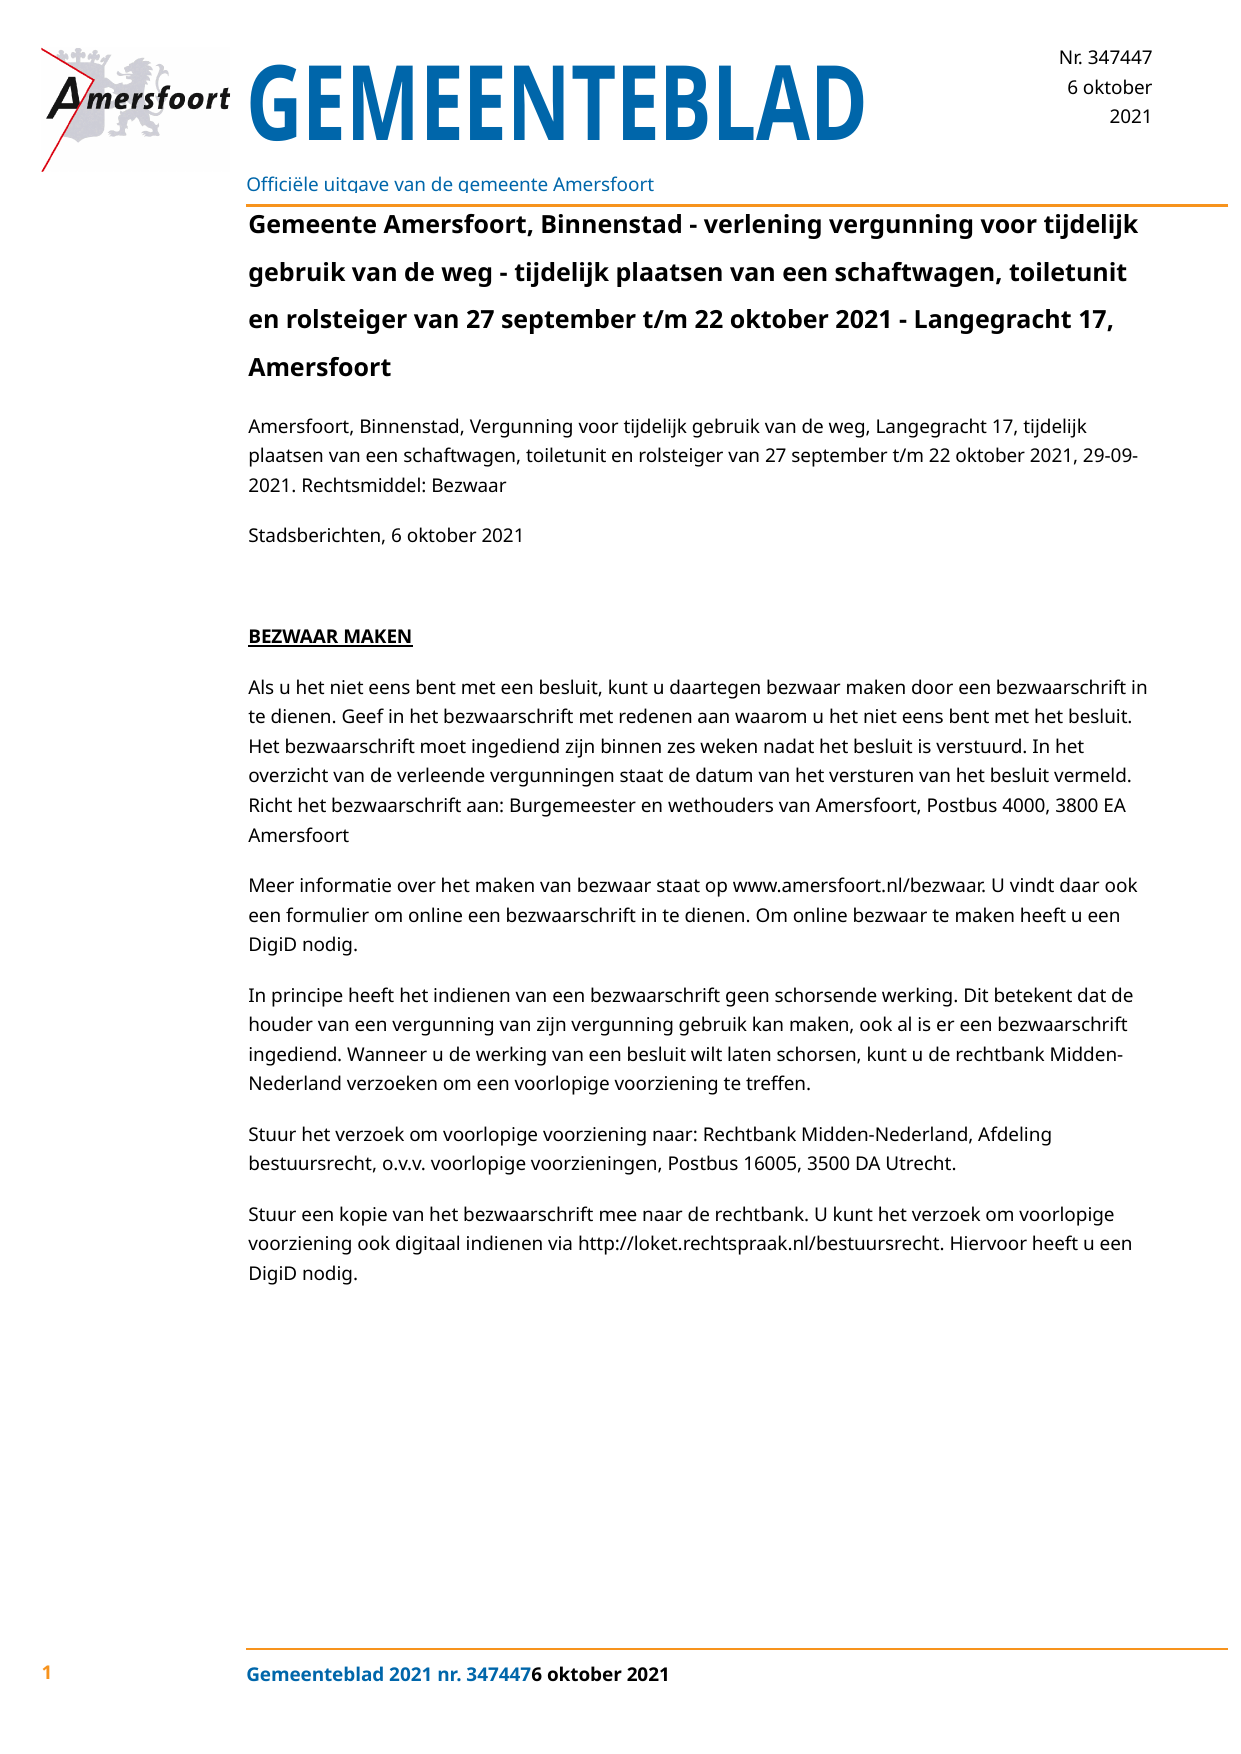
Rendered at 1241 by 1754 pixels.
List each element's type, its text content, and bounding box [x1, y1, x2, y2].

text Als u het niet eens bent met een besluit, kunt u daartegen bezwaar maken door een bezwaarschrift in te dienen. Geef in het bezwaarschrift met redenen aan waarom u het niet eens bent met het besluit. Het bezwaarschrift moet ingediend zijn binnen zes weken nadat het besluit is verstuurd. In het overzicht van de verleende vergunningen staat de datum van het versturen van het besluit vermeld. Richt het bezwaarschrift aan: Burgemeester en wethouders van Amersfoort, Postbus 4000, 3800 EA Amersfoort [248, 674, 1152, 848]
text Stuur een kopie van het bezwaarschrift mee naar de rechtbank. U kunt het verzoek om voorlopige voorziening ook digitaal indienen via http://loket.rechtspraak.nl/bestuursrecht. Hiervoor heeft u een DigiD nodig. [248, 1201, 1152, 1286]
text Amersfoort, Binnenstad, Vergunning voor tijdelijk gebruik van de weg, Langegracht 17, tijdelijk plaatsen van een schaftwagen, toiletunit en rolsteiger van 27 september t/m 22 oktober 2021, 29-09-2021. Rechtsmiddel: Bezwaar [248, 413, 1152, 498]
text In principe heeft het indienen van een bezwaarschrift geen schorsende werking. Dit betekent dat de houder van een vergunning van zijn vergunning gebruik kan maken, ook al is er een bezwaarschrift ingediend. Wanneer u de werking van een besluit wilt laten schorsen, kunt u de rechtbank Midden-Nederland verzoeken om een voorlopige voorziening te treffen. [248, 982, 1152, 1096]
text Stadsberichten, 6 oktober 2021 [248, 523, 1152, 548]
text Meer informatie over het maken van bezwaar staat op www.amersfoort.nl/bezwaar. U vindt daar ook een formulier om online een bezwaarschrift in te dienen. Om online bezwaar te maken heeft u een DigiD nodig. [248, 872, 1152, 957]
text Gemeente Amersfoort, Binnenstad - verlening vergunning voor tijdelijk gebruik van de weg - tijdelijk plaatsen van een schaftwagen, toiletunit en rolsteiger van 27 september t/m 22 oktober 2021 - Langegracht 17, Amersfoort [248, 207, 1152, 384]
picture [41, 47, 231, 172]
text BEZWAAR MAKEN [248, 623, 1152, 649]
text Stuur het verzoek om voorlopige voorziening naar: Rechtbank Midden-Nederland, Afdeling bestuursrecht, o.v.v. voorlopige voorzieningen, Postbus 16005, 3500 DA Utrecht. [248, 1121, 1152, 1176]
